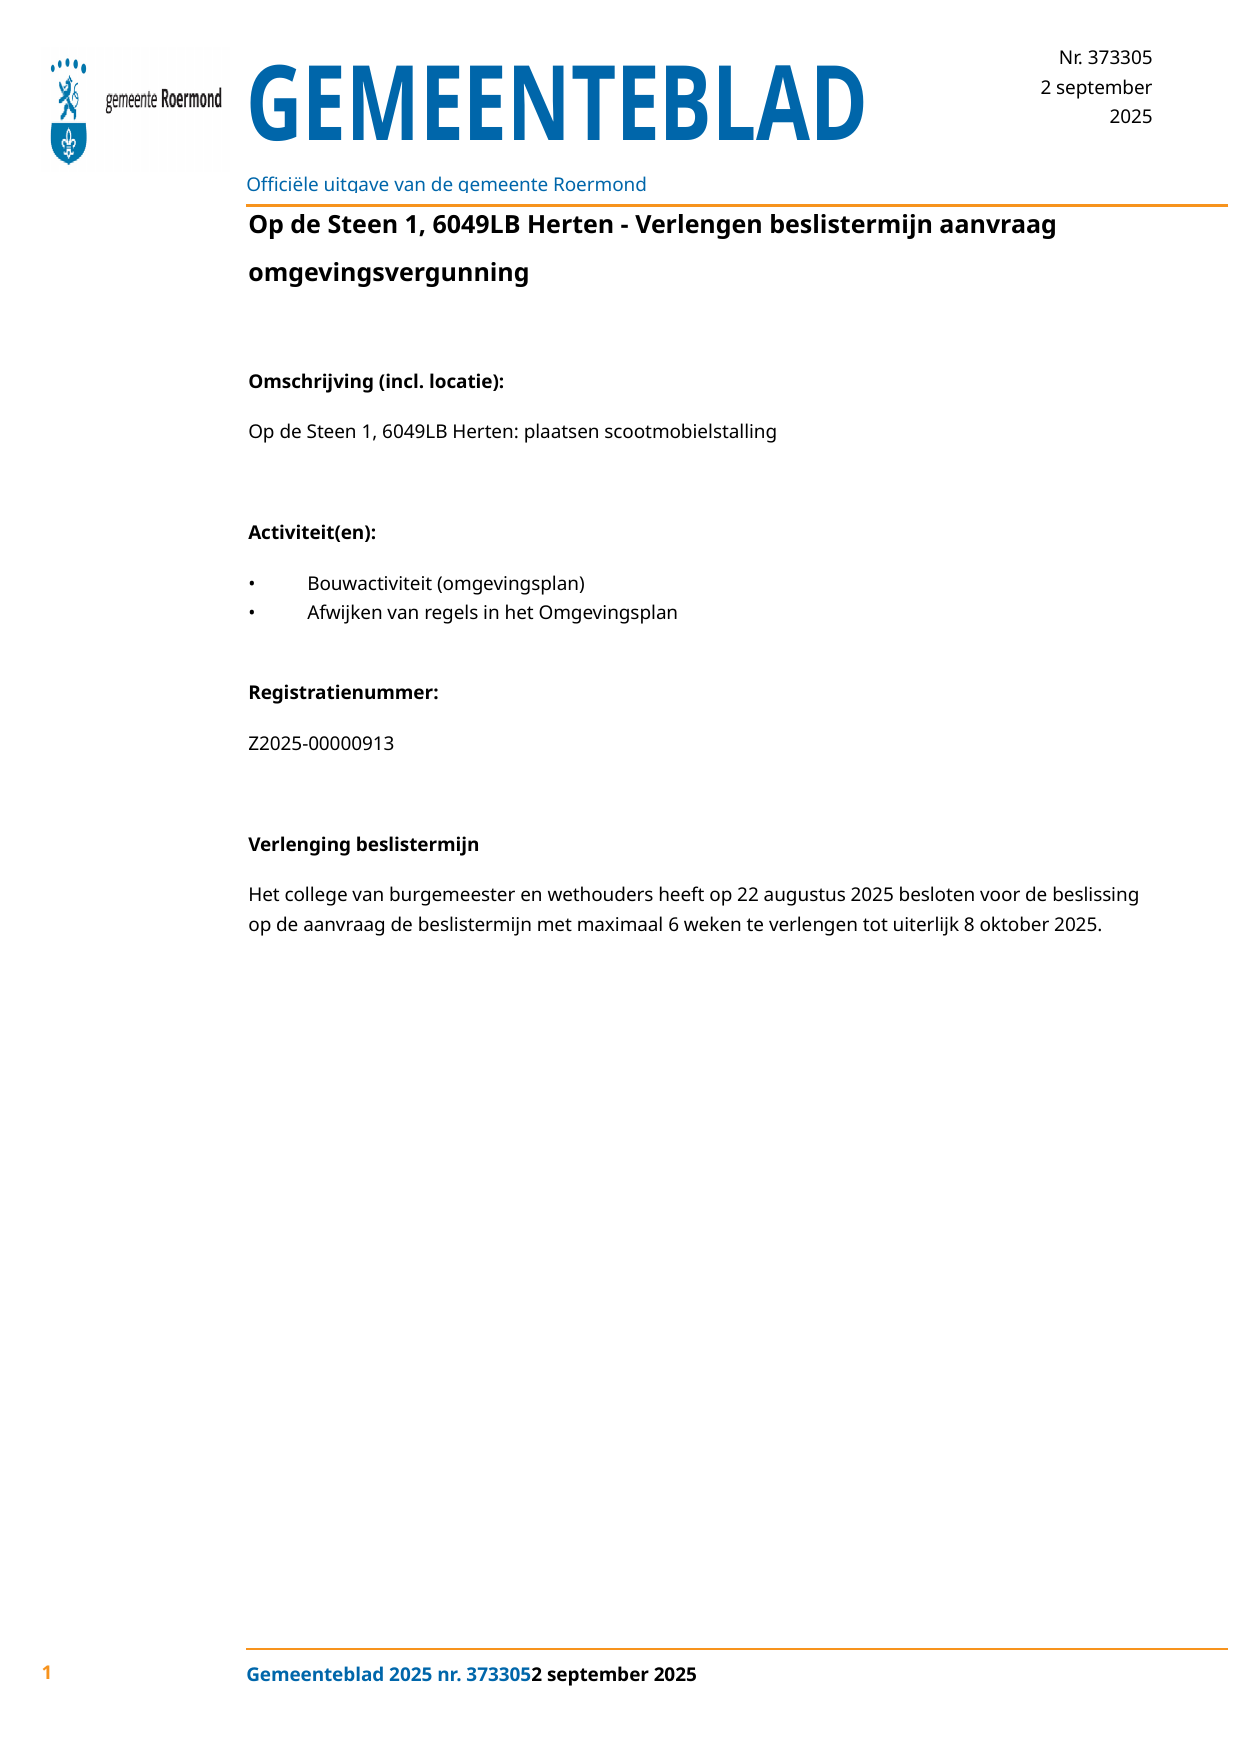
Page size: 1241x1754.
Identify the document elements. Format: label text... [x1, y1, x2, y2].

text Het college van burgemeester en wethouders heeft op 22 augustus 2025 besloten voor de beslissing op de aanvraag de beslistermijn met maximaal 6 weken te verlengen tot uiterlijk 8 oktober 2025. [248, 881, 1152, 937]
list Afwijken van regels in het Omgevingsplan [248, 599, 1152, 625]
text Op de Steen 1, 6049LB Herten: plaatsen scootmobielstalling [248, 419, 1152, 444]
list Bouwactiviteit (omgevingsplan) [248, 570, 1152, 596]
text Z2025-00000913 [248, 730, 1152, 756]
text Verlenging beslistermijn [248, 831, 1152, 857]
picture [41, 47, 231, 172]
text Op de Steen 1, 6049LB Herten - Verlengen beslistermijn aanvraag omgevingsvergunning [248, 207, 1152, 288]
text Activiteit(en): [248, 519, 1152, 545]
text Registratienummer: [248, 679, 1152, 705]
text Omschrijving (incl. locatie): [248, 368, 1152, 394]
